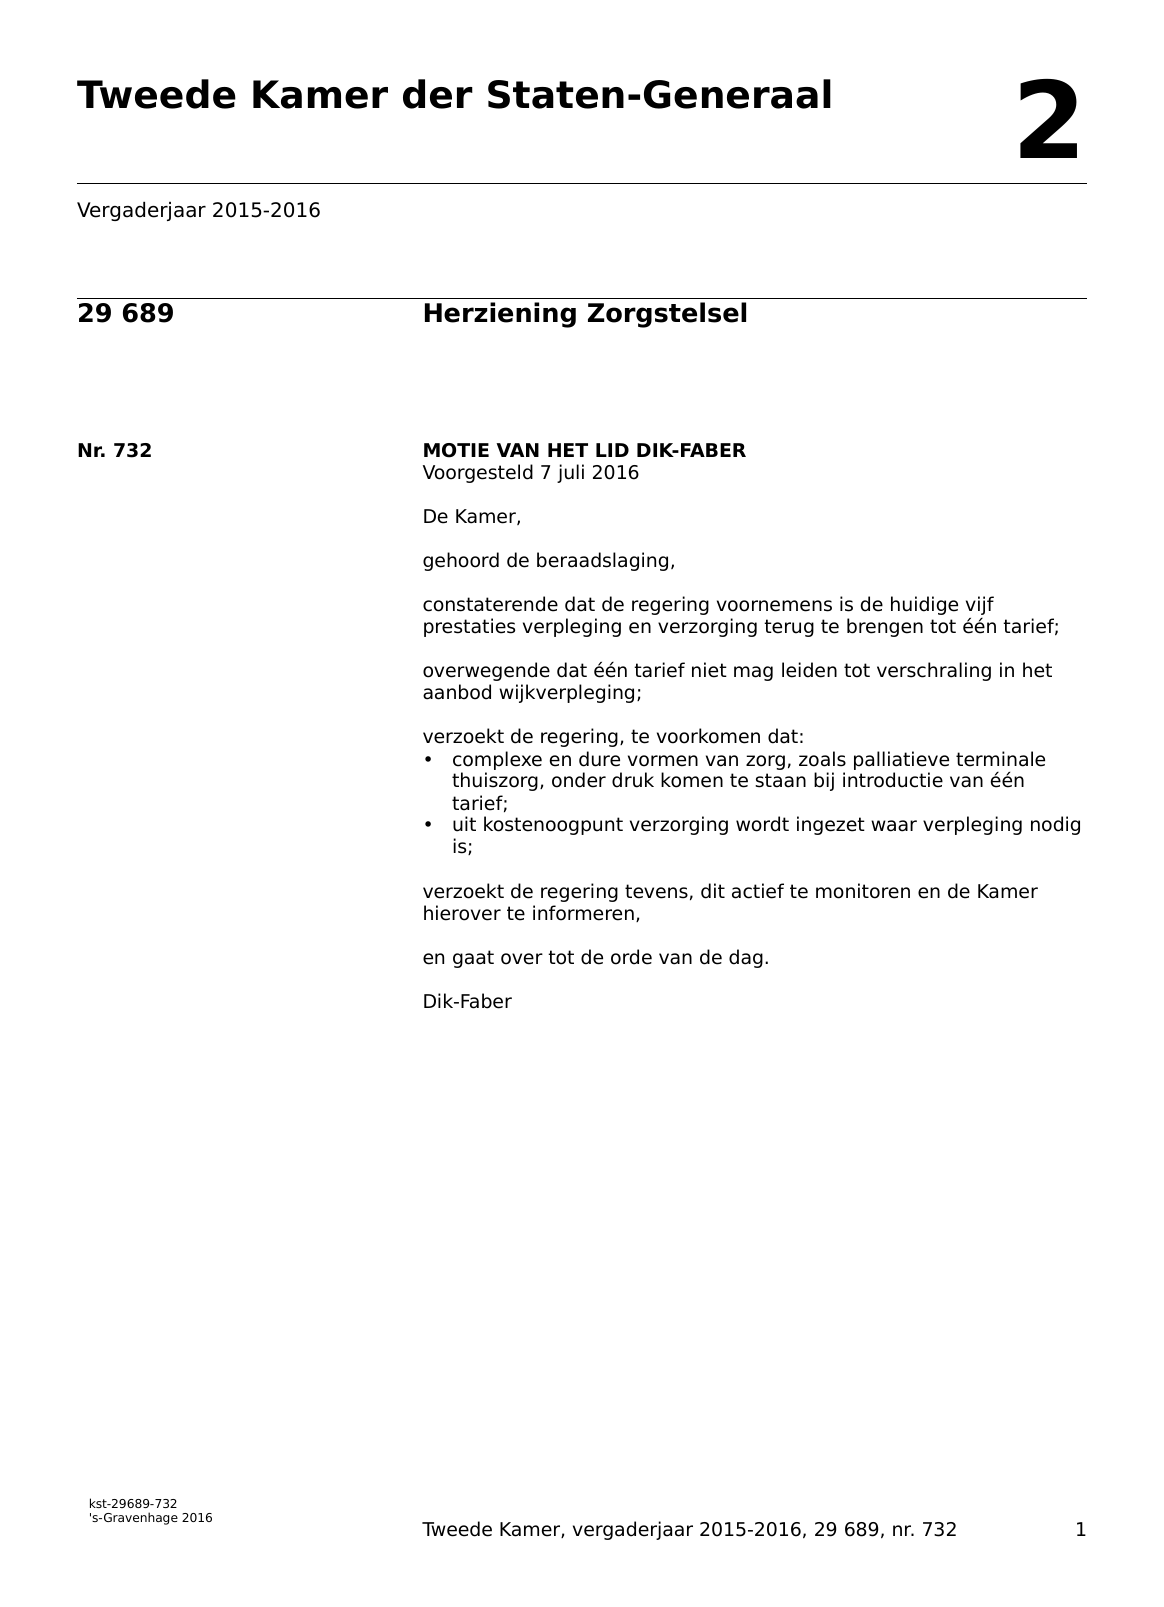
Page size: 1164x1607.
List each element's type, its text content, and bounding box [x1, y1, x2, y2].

text 's-Gravenhage 2016 [88, 1511, 323, 1525]
text De Kamer, [422, 506, 1087, 528]
text verzoekt de regering tevens, dit actief te monitoren en de Kamer hierover te informeren, [422, 881, 1087, 924]
text Voorgesteld 7 juli 2016 [422, 462, 1087, 484]
text gehoord de beraadslaging, [422, 550, 1087, 572]
text constaterende dat de regering voornemens is de huidige vijf prestaties verpleging en verzorging terug te brengen tot één tarief; [422, 594, 1087, 638]
table_cell Vergaderjaar 2015-2016 [77, 184, 1087, 298]
text Dik-Faber [422, 991, 1087, 1013]
text • complexe en dure vormen van zorg, zoals palliatieve terminale thuiszorg, onder druk komen te staan bij introductie van één tarief; [422, 748, 1087, 814]
subtitle Nr. 732 MOTIE VAN HET LID DIK-FABER [77, 440, 1087, 462]
text kst-29689-732 [88, 1497, 323, 1511]
table_header 2 [886, 59, 1087, 183]
text en gaat over tot de orde van de dag. [422, 947, 1087, 969]
text overwegende dat één tarief niet mag leiden tot verschraling in het aanbod wijkverpleging; [422, 660, 1087, 704]
subtitle 29 689 Herziening Zorgstelsel [77, 299, 1087, 329]
text • uit kostenoogpunt verzorging wordt ingezet waar verpleging nodig is; [422, 814, 1087, 858]
text verzoekt de regering, te voorkomen dat: [422, 726, 1087, 748]
table_header Tweede Kamer der Staten-Generaal [77, 59, 886, 183]
